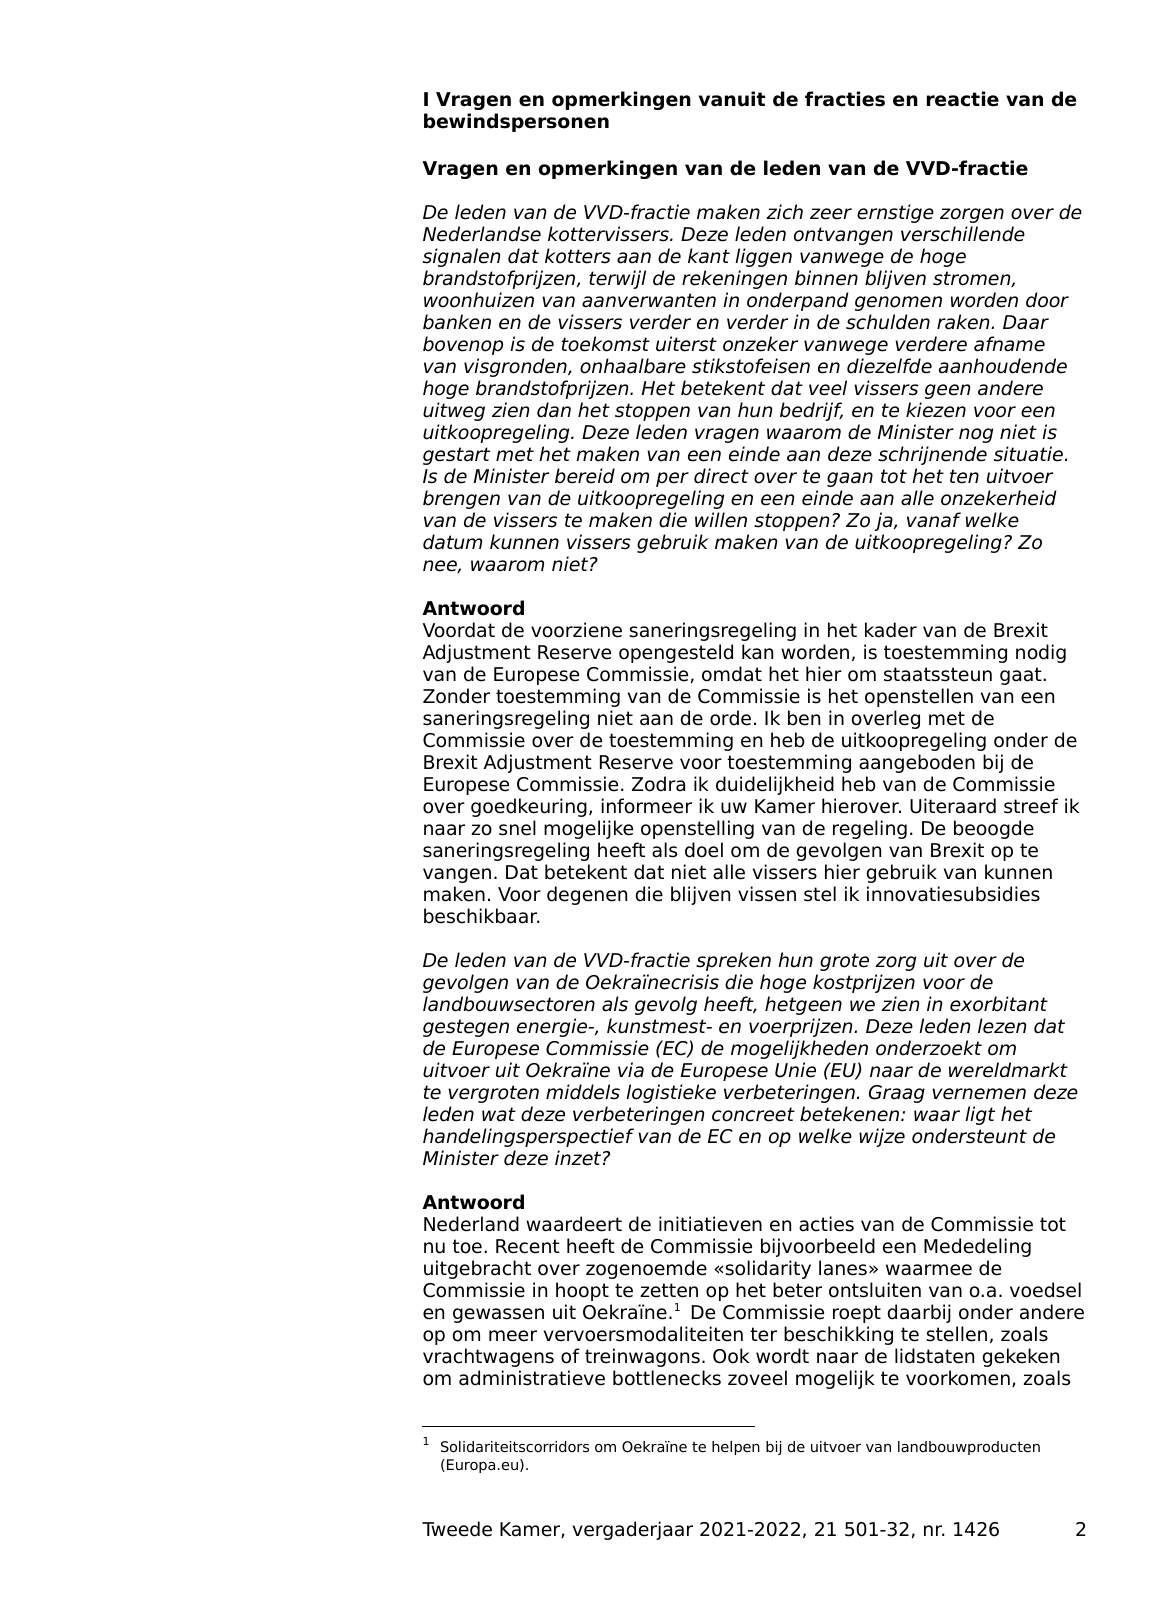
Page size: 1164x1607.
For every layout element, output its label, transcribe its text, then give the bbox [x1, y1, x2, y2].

subtitle I Vragen en opmerkingen vanuit de fracties en reactie van de bewindspersonen [422, 89, 1087, 133]
text Voordat de voorziene saneringsregeling in het kader van de Brexit Adjustment Reserve opengesteld kan worden, is toestemming nodig van de Europese Commissie, omdat het hier om staatssteun gaat. Zonder toestemming van de Commissie is het openstellen van een saneringsregeling niet aan de orde. Ik ben in overleg met de Commissie over de toestemming en heb de uitkoopregeling onder de Brexit Adjustment Reserve voor toestemming aangeboden bij de Europese Commissie. Zodra ik duidelijkheid heb van de Commissie over goedkeuring, informeer ik uw Kamer hierover. Uiteraard streef ik naar zo snel mogelijke openstelling van de regeling. De beoogde saneringsregeling heeft als doel om de gevolgen van Brexit op te vangen. Dat betekent dat niet alle vissers hier gebruik van kunnen maken. Voor degenen die blijven vissen stel ik innovatiesubsidies beschikbaar. [422, 620, 1087, 928]
text De leden van de VVD-fractie maken zich zeer ernstige zorgen over de Nederlandse kottervissers. Deze leden ontvangen verschillende signalen dat kotters aan de kant liggen vanwege de hoge brandstofprijzen, terwijl de rekeningen binnen blijven stromen, woonhuizen van aanverwanten in onderpand genomen worden door banken en de vissers verder en verder in de schulden raken. Daar bovenop is de toekomst uiterst onzeker vanwege verdere afname van visgronden, onhaalbare stikstofeisen en diezelfde aanhoudende hoge brandstofprijzen. Het betekent dat veel vissers geen andere uitweg zien dan het stoppen van hun bedrijf, en te kiezen voor een uitkoopregeling. Deze leden vragen waarom de Minister nog niet is gestart met het maken van een einde aan deze schrijnende situatie. Is de Minister bereid om per direct over te gaan tot het ten uitvoer brengen van de uitkoopregeling en een einde aan alle onzekerheid van de vissers te maken die willen stoppen? Zo ja, vanaf welke datum kunnen vissers gebruik maken van de uitkoopregeling? Zo nee, waarom niet? [422, 202, 1087, 576]
text Nederland waardeert de initiatieven en acties van de Commissie tot nu toe. Recent heeft de Commissie bijvoorbeeld een Mededeling uitgebracht over zogenoemde «solidarity lanes» waarmee de Commissie in hoopt te zetten op het beter ontsluiten van o.a. voedsel en gewassen uit Oekraïne. De Commissie roept daarbij onder andere op om meer vervoersmodaliteiten ter beschikking te stellen, zoals vrachtwagens of treinwagons. Ook wordt naar de lidstaten gekeken om administratieve bottlenecks zoveel mogelijk te voorkomen, zoals [422, 1214, 1087, 1390]
subtitle Antwoord [422, 598, 1087, 620]
text Solidariteitscorridors om Oekraïne te helpen bij de uitvoer van landbouwproducten (Europa.eu). [422, 1435, 1087, 1474]
text De leden van de VVD-fractie spreken hun grote zorg uit over de gevolgen van de Oekraïnecrisis die hoge kostprijzen voor de landbouwsectoren als gevolg heeft, hetgeen we zien in exorbitant gestegen energie-, kunstmest- en voerprijzen. Deze leden lezen dat de Europese Commissie (EC) de mogelijkheden onderzoekt om uitvoer uit Oekraïne via de Europese Unie (EU) naar de wereldmarkt te vergroten middels logistieke verbeteringen. Graag vernemen deze leden wat deze verbeteringen concreet betekenen: waar ligt het handelingsperspectief van de EC en op welke wijze ondersteunt de Minister deze inzet? [422, 950, 1087, 1170]
subtitle Antwoord [422, 1192, 1087, 1214]
subtitle Vragen en opmerkingen van de leden van de VVD-fractie [422, 158, 1087, 180]
